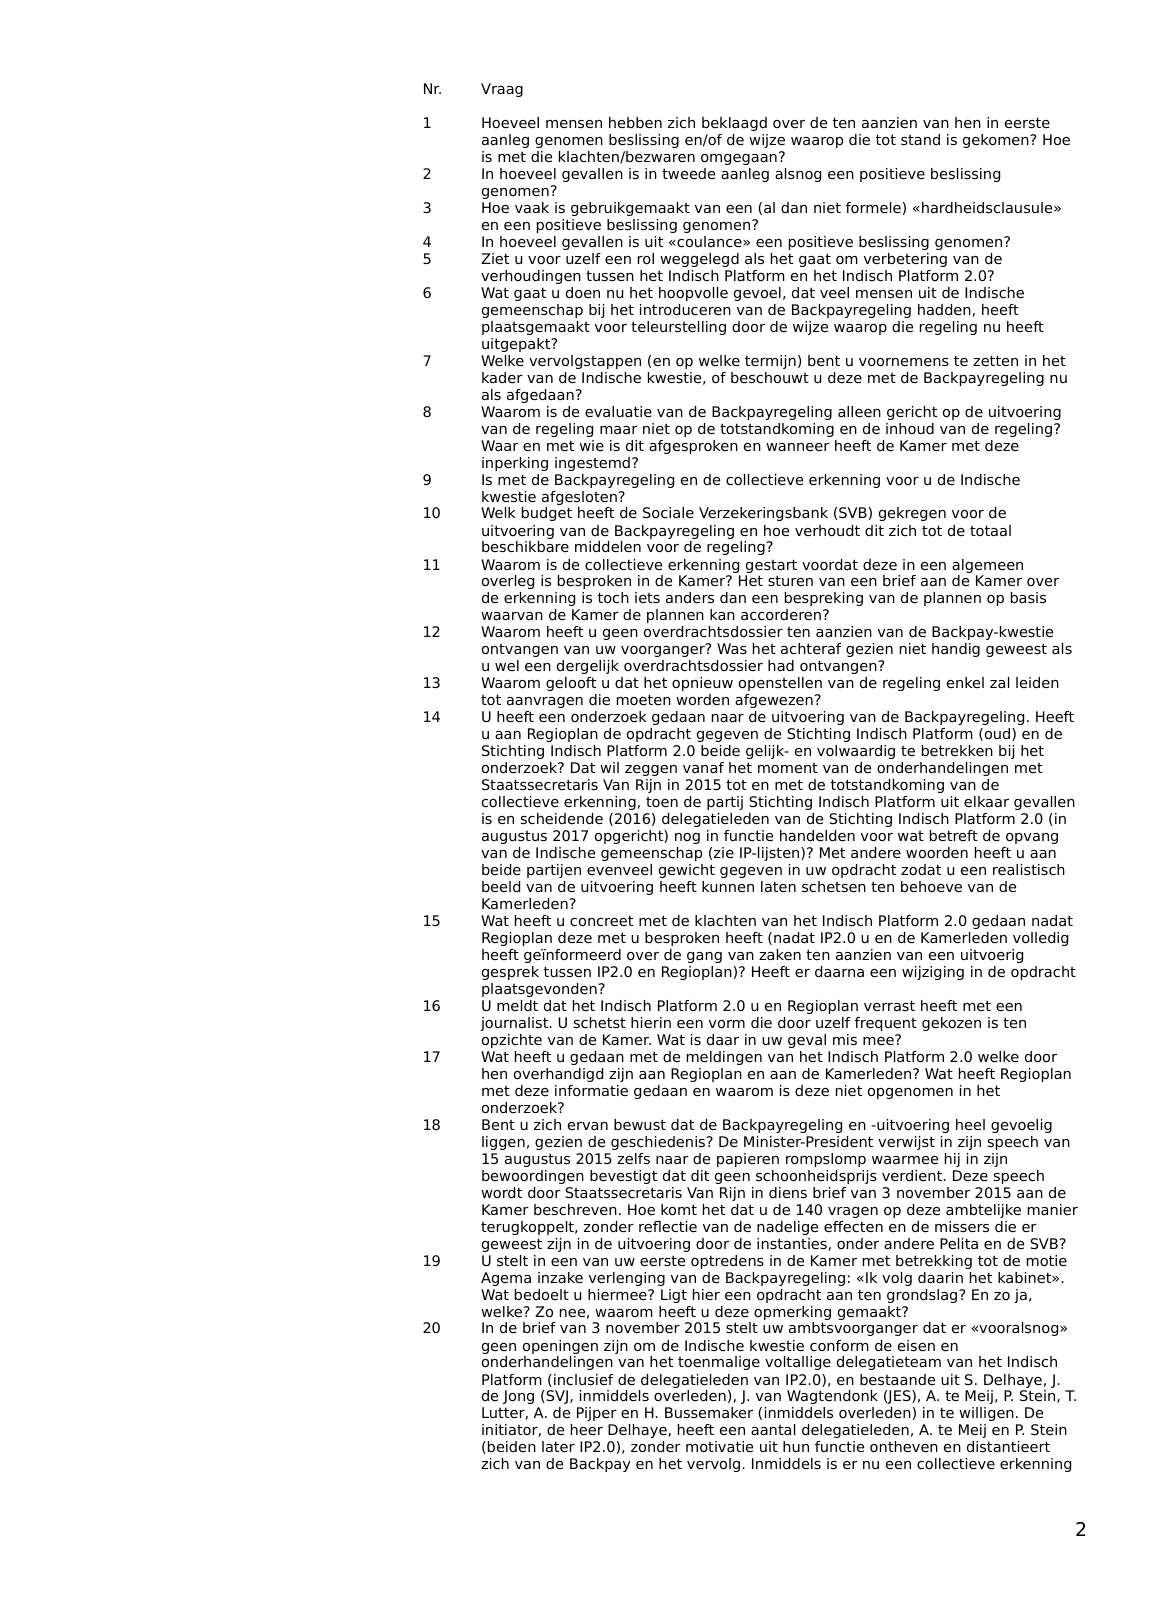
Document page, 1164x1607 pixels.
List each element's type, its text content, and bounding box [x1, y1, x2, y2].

table_cell 9 [422, 471, 475, 505]
table_header Nr. [422, 81, 475, 98]
table_cell 10 [422, 505, 475, 556]
table_cell U heeft een onderzoek gedaan naar de uitvoering van de Backpayregeling. Heeft u aan Regioplan de opdracht gegeven de Stichting Indisch Platform (oud) en de Stichting Indisch Platform 2.0 beide gelijk- en volwaardig te betrekken bij het onderzoek? Dat wil zeggen vanaf het moment van de onderhandelingen met Staatssecretaris Van Rijn in 2015 tot en met de totstandkoming van de collectieve erkenning, toen de partij Stichting Indisch Platform uit elkaar gevallen is en scheidende (2016) delegatieleden van de Stichting Indisch Platform 2.0 (in augustus 2017 opgericht) nog in functie handelden voor wat betreft de opvang van de Indische gemeenschap (zie IP-lijsten)? Met andere woorden heeft u aan beide partijen evenveel gewicht gegeven in uw opdracht zodat u een realistisch beeld van de uitvoering heeft kunnen laten schetsen ten behoeve van de Kamerleden? [475, 709, 1087, 913]
table_cell 5 [422, 251, 475, 285]
table_cell Waarom is de evaluatie van de Backpayregeling alleen gericht op de uitvoering van de regeling maar niet op de totstandkoming en de inhoud van de regeling? Waar en met wie is dit afgesproken en wanneer heeft de Kamer met deze inperking ingestemd? [475, 404, 1087, 471]
table_header Vraag [475, 81, 1087, 98]
table_cell Welk budget heeft de Sociale Verzekeringsbank (SVB) gekregen voor de uitvoering van de Backpayregeling en hoe verhoudt dit zich tot de totaal beschikbare middelen voor de regeling? [475, 505, 1087, 556]
table_cell 8 [422, 404, 475, 471]
table_cell Ziet u voor uzelf een rol weggelegd als het gaat om verbetering van de verhoudingen tussen het Indisch Platform en het Indisch Platform 2.0? [475, 251, 1087, 285]
table_cell 7 [422, 353, 475, 403]
table_cell In de brief van 3 november 2015 stelt uw ambtsvoorganger dat er «vooralsnog» geen openingen zijn om de Indische kwestie conform de eisen en onderhandelingen van het toenmalige voltallige delegatieteam van het Indisch Platform (inclusief de delegatieleden van IP2.0), en bestaande uit S. Delhaye, J. de Jong (SVJ, inmiddels overleden), J. van Wagtendonk (JES), A. te Meij, P. Stein, T. Lutter, A. de Pijper en H. Bussemaker (inmiddels overleden) in te willigen. De initiator, de heer Delhaye, heeft een aantal delegatieleden, A. te Meij en P. Stein (beiden later IP2.0), zonder motivatie uit hun functie ontheven en distantieert zich van de Backpay en het vervolg. Inmiddels is er nu een collectieve erkenning [475, 1320, 1087, 1473]
table_cell In hoeveel gevallen is in tweede aanleg alsnog een positieve beslissing genomen? [475, 166, 1087, 200]
table_cell Waarom is de collectieve erkenning gestart voordat deze in een algemeen overleg is besproken in de Kamer? Het sturen van een brief aan de Kamer over de erkenning is toch iets anders dan een bespreking van de plannen op basis waarvan de Kamer de plannen kan accorderen? [475, 556, 1087, 624]
table_cell 17 [422, 1049, 475, 1117]
table_cell 6 [422, 285, 475, 353]
table_cell In hoeveel gevallen is uit «coulance» een positieve beslissing genomen? [475, 234, 1087, 251]
table_cell 18 [422, 1117, 475, 1252]
table_cell 19 [422, 1253, 475, 1320]
table_cell 16 [422, 998, 475, 1049]
table_cell Wat gaat u doen nu het hoopvolle gevoel, dat veel mensen uit de Indische gemeenschap bij het introduceren van de Backpayregeling hadden, heeft plaatsgemaakt voor teleurstelling door de wijze waarop die regeling nu heeft uitgepakt? [475, 285, 1087, 353]
table_cell Waarom heeft u geen overdrachtsdossier ten aanzien van de Backpay-kwestie ontvangen van uw voorganger? Was het achteraf gezien niet handig geweest als u wel een dergelijk overdrachtsdossier had ontvangen? [475, 624, 1087, 675]
table_cell 20 [422, 1320, 475, 1473]
table_cell Hoe vaak is gebruikgemaakt van een (al dan niet formele) «hardheidsclausule» en een positieve beslissing genomen? [475, 200, 1087, 234]
table_cell 11 [422, 556, 475, 624]
table_cell [475, 98, 1087, 115]
table_cell 12 [422, 624, 475, 675]
table_cell 13 [422, 675, 475, 709]
table_cell Wat heeft u concreet met de klachten van het Indisch Platform 2.0 gedaan nadat Regioplan deze met u besproken heeft (nadat IP2.0 u en de Kamerleden volledig heeft geïnformeerd over de gang van zaken ten aanzien van een uitvoerig gesprek tussen IP2.0 en Regioplan)? Heeft er daarna een wijziging in de opdracht plaatsgevonden? [475, 913, 1087, 998]
table_cell Waarom gelooft u dat het opnieuw openstellen van de regeling enkel zal leiden tot aanvragen die moeten worden afgewezen? [475, 675, 1087, 709]
table_cell [422, 98, 475, 115]
table_cell 3 [422, 200, 475, 234]
table_cell Wat heeft u gedaan met de meldingen van het Indisch Platform 2.0 welke door hen overhandigd zijn aan Regioplan en aan de Kamerleden? Wat heeft Regioplan met deze informatie gedaan en waarom is deze niet opgenomen in het onderzoek? [475, 1049, 1087, 1117]
table_cell Is met de Backpayregeling en de collectieve erkenning voor u de Indische kwestie afgesloten? [475, 471, 1087, 505]
table_cell Hoeveel mensen hebben zich beklaagd over de ten aanzien van hen in eerste aanleg genomen beslissing en/of de wijze waarop die tot stand is gekomen? Hoe is met die klachten/bezwaren omgegaan? [475, 115, 1087, 166]
table_cell 1 [422, 115, 475, 166]
table_cell U meldt dat het Indisch Platform 2.0 u en Regioplan verrast heeft met een journalist. U schetst hierin een vorm die door uzelf frequent gekozen is ten opzichte van de Kamer. Wat is daar in uw geval mis mee? [475, 998, 1087, 1049]
table_cell 14 [422, 709, 475, 913]
table_cell 4 [422, 234, 475, 251]
table_cell 15 [422, 913, 475, 998]
table_cell U stelt in een van uw eerste optredens in de Kamer met betrekking tot de motie Agema inzake verlenging van de Backpayregeling: «Ik volg daarin het kabinet». Wat bedoelt u hiermee? Ligt hier een opdracht aan ten grondslag? En zo ja, welke? Zo nee, waarom heeft u deze opmerking gemaakt? [475, 1253, 1087, 1320]
table_cell 2 [422, 166, 475, 200]
table_cell Welke vervolgstappen (en op welke termijn) bent u voornemens te zetten in het kader van de Indische kwestie, of beschouwt u deze met de Backpayregeling nu als afgedaan? [475, 353, 1087, 403]
table_cell Bent u zich ervan bewust dat de Backpayregeling en -uitvoering heel gevoelig liggen, gezien de geschiedenis? De Minister-President verwijst in zijn speech van 15 augustus 2015 zelfs naar de papieren rompslomp waarmee hij in zijn bewoordingen bevestigt dat dit geen schoonheidsprijs verdient. Deze speech wordt door Staatssecretaris Van Rijn in diens brief van 3 november 2015 aan de Kamer beschreven. Hoe komt het dat u de 140 vragen op deze ambtelijke manier terugkoppelt, zonder reflectie van de nadelige effecten en de missers die er geweest zijn in de uitvoering door de instanties, onder andere Pelita en de SVB? [475, 1117, 1087, 1252]
